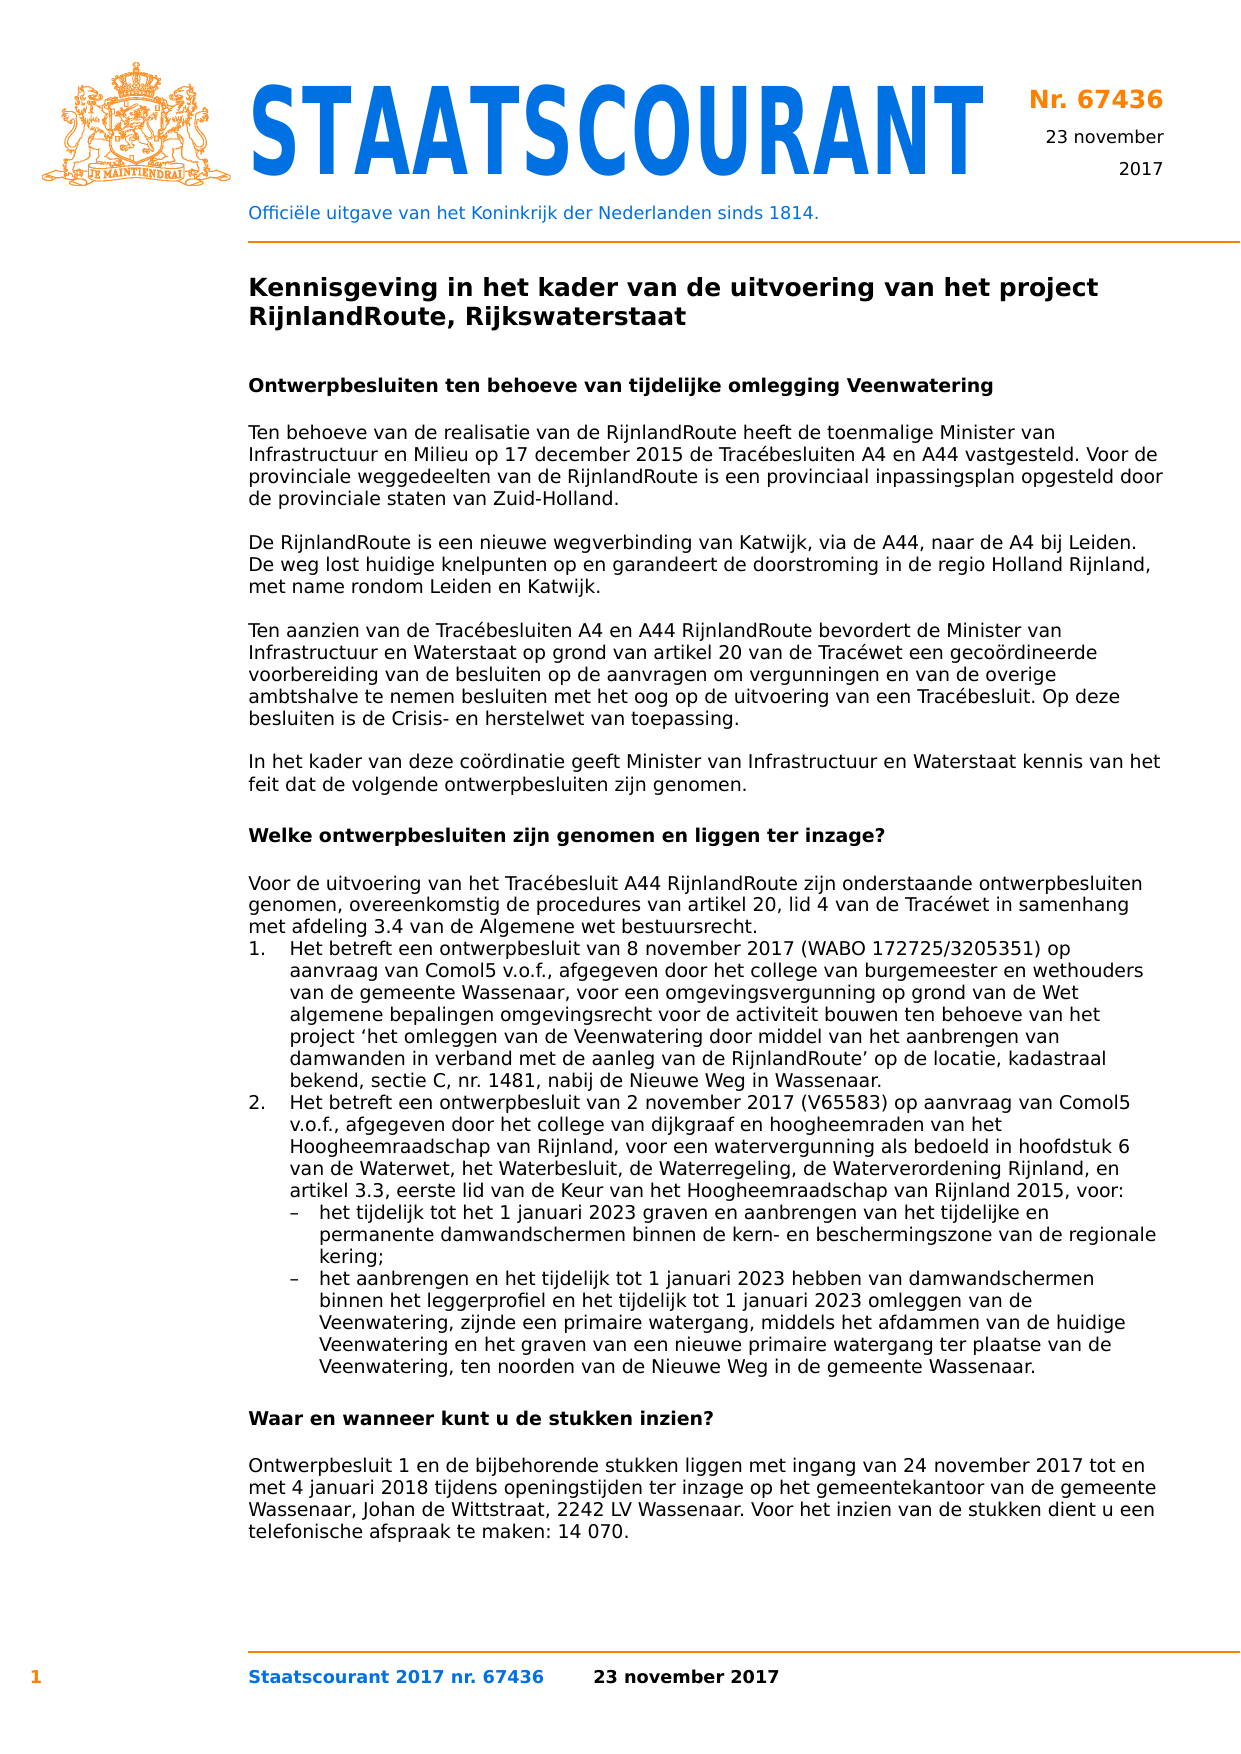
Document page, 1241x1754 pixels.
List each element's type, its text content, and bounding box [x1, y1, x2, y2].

text – het aanbrengen en het tijdelijk tot 1 januari 2023 hebben van damwandschermen binnen het leggerprofiel en het tijdelijk tot 1 januari 2023 omleggen van de Veenwatering, zijnde een primaire watergang, middels het afdammen van de huidige Veenwatering en het graven van een nieuwe primaire watergang ter plaatse van de Veenwatering, ten noorden van de Nieuwe Weg in de gemeente Wassenaar. [289, 1268, 1163, 1378]
subtitle Welke ontwerpbesluiten zijn genomen en liggen ter inzage? [248, 825, 1163, 847]
subtitle Kennisgeving in het kader van de uitvoering van het project RijnlandRoute, Rijkswaterstaat [248, 273, 1163, 331]
text 1. Het betreft een ontwerpbesluit van 8 november 2017 (WABO 172725/3205351) op aanvraag van Comol5 v.o.f., afgegeven door het college van burgemeester en wethouders van de gemeente Wassenaar, voor een omgevingsvergunning op grond van de Wet algemene bepalingen omgevingsrecht voor de activiteit bouwen ten behoeve van het project ‘het omleggen van de Veenwatering door middel van het aanbrengen van damwanden in verband met de aanleg van de RijnlandRoute’ op de locatie, kadastraal bekend, sectie C, nr. 1481, nabij de Nieuwe Weg in Wassenaar. [248, 938, 1163, 1092]
text De RijnlandRoute is een nieuwe wegverbinding van Katwijk, via de A44, naar de A4 bij Leiden. De weg lost huidige knelpunten op en garandeert de doorstroming in de regio Holland Rijnland, met name rondom Leiden en Katwijk. [248, 532, 1163, 598]
text Voor de uitvoering van het Tracébesluit A44 RijnlandRoute zijn onderstaande ontwerpbesluiten genomen, overeenkomstig de procedures van artikel 20, lid 4 van de Tracéwet in samenhang met afdeling 3.4 van de Algemene wet bestuursrecht. [248, 872, 1163, 938]
table_cell Officiële uitgave van het Koninkrijk der Nederlanden sinds 1814. [248, 203, 1240, 241]
text 2. Het betreft een ontwerpbesluit van 2 november 2017 (V65583) op aanvraag van Comol5 v.o.f., afgegeven door het college van dijkgraaf en hoogheemraden van het Hoogheemraadschap van Rijnland, voor een watervergunning als bedoeld in hoofdstuk 6 van de Waterwet, het Waterbesluit, de Waterregeling, de Waterverordening Rijnland, en artikel 3.3, eerste lid van de Keur van het Hoogheemraadschap van Rijnland 2015, voor: [248, 1092, 1163, 1202]
table_cell 2017 [998, 153, 1240, 203]
table_header [25, 62, 248, 241]
table_header STAATSCOURANT [248, 62, 998, 203]
subtitle Ontwerpbesluiten ten behoeve van tijdelijke omlegging Veenwatering [248, 375, 1163, 397]
text – het tijdelijk tot het 1 januari 2023 graven en aanbrengen van het tijdelijke en permanente damwandschermen binnen de kern- en beschermingszone van de regionale kering; [289, 1202, 1163, 1268]
subtitle Waar en wanneer kunt u de stukken inzien? [248, 1408, 1163, 1430]
table_header Nr. 67436 [998, 62, 1240, 121]
table_cell 23 november [998, 121, 1240, 153]
text Ontwerpbesluit 1 en de bijbehorende stukken liggen met ingang van 24 november 2017 tot en met 4 januari 2018 tijdens openingstijden ter inzage op het gemeentekantoor van de gemeente Wassenaar, Johan de Wittstraat, 2242 LV Wassenaar. Voor het inzien van de stukken dient u een telefonische afspraak te maken: 14 070. [248, 1455, 1163, 1543]
text Ten aanzien van de Tracébesluiten A4 en A44 RijnlandRoute bevordert de Minister van Infrastructuur en Waterstaat op grond van artikel 20 van de Tracéwet een gecoördineerde voorbereiding van de besluiten op de aanvragen om vergunningen en van de overige ambtshalve te nemen besluiten met het oog op de uitvoering van een Tracébesluit. Op deze besluiten is de Crisis- en herstelwet van toepassing. [248, 620, 1163, 729]
text In het kader van deze coördinatie geeft Minister van Infrastructuur en Waterstaat kennis van het feit dat de volgende ontwerpbesluiten zijn genomen. [248, 751, 1163, 795]
picture [41, 62, 231, 186]
text Ten behoeve van de realisatie van de RijnlandRoute heeft de toenmalige Minister van Infrastructuur en Milieu op 17 december 2015 de Tracébesluiten A4 en A44 vastgesteld. Voor de provinciale weggedeelten van de RijnlandRoute is een provinciaal inpassingsplan opgesteld door de provinciale staten van Zuid-Holland. [248, 422, 1163, 510]
